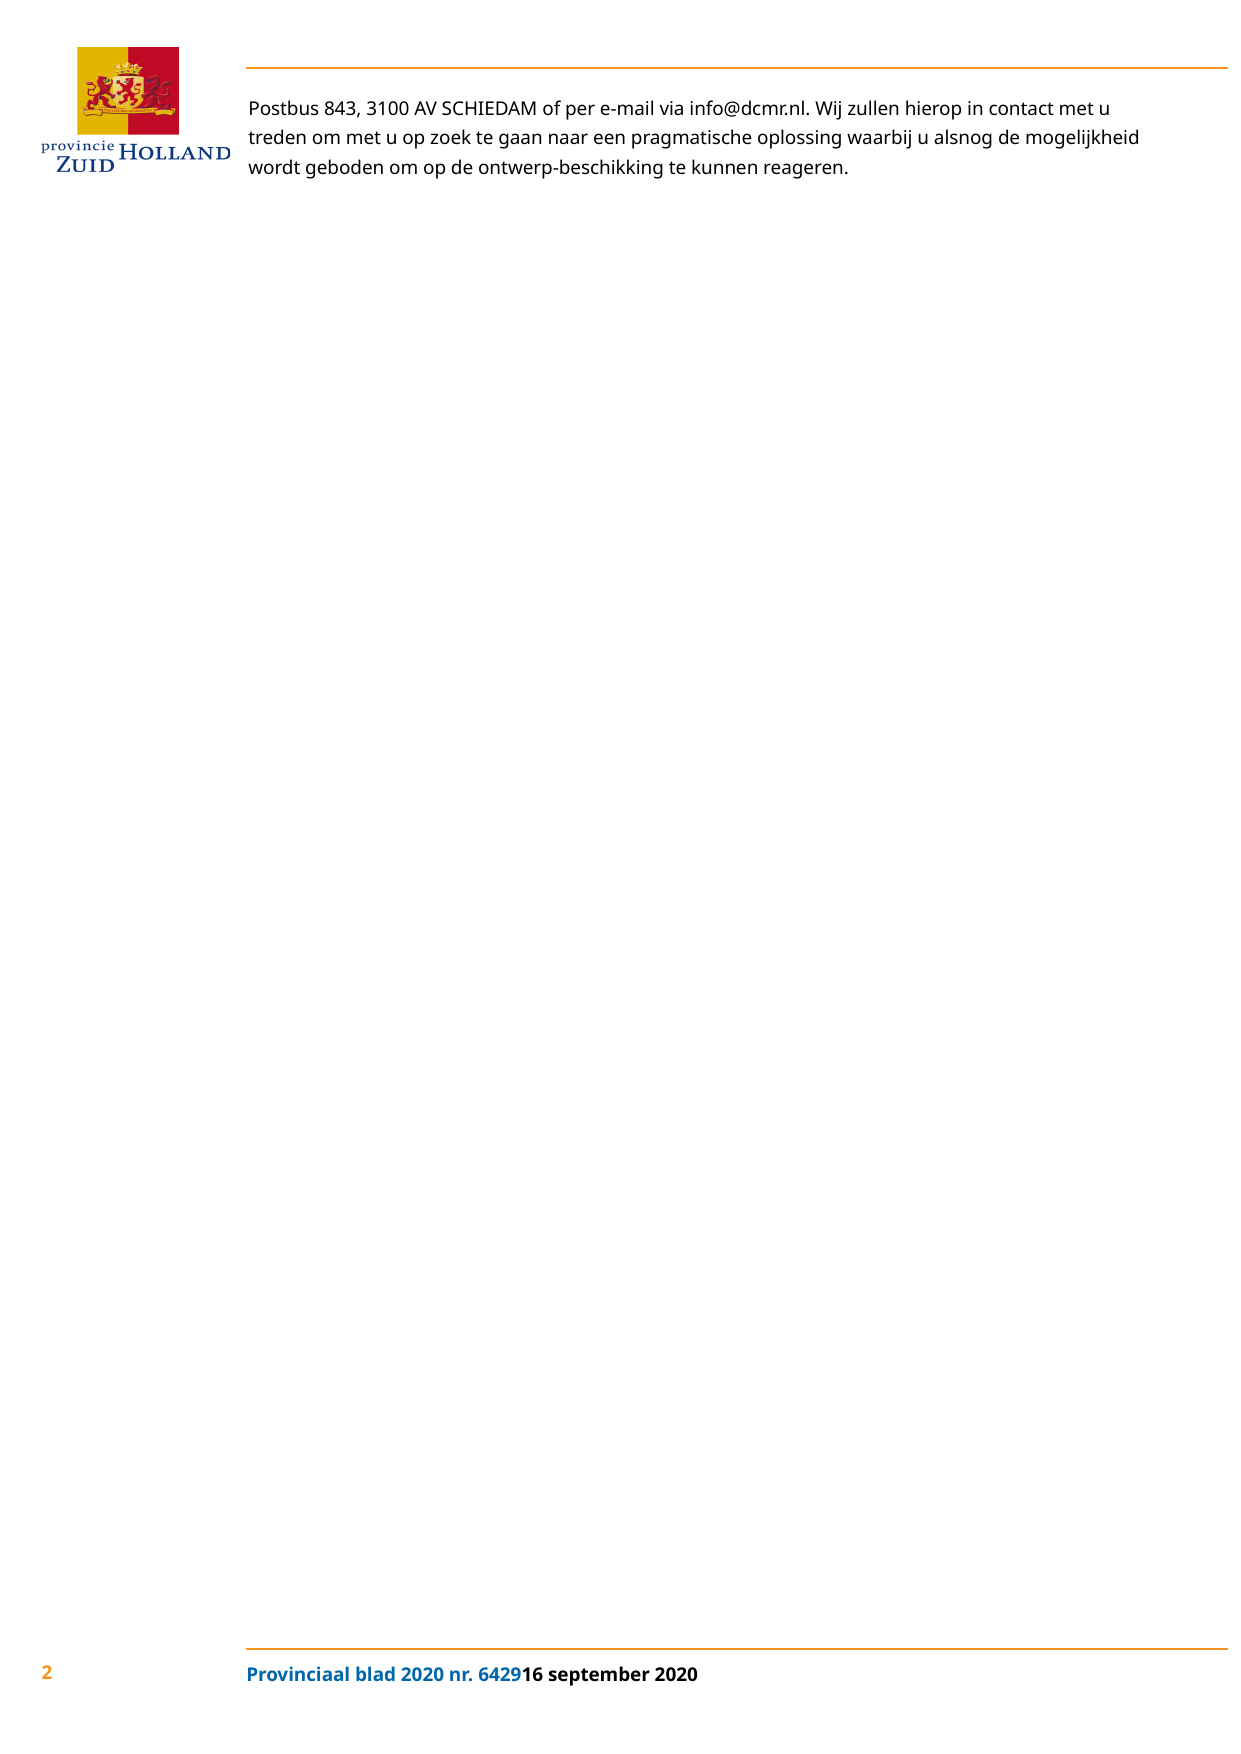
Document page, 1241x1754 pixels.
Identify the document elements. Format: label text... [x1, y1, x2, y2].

text Postbus 843, 3100 AV SCHIEDAM of per e-mail via info@dcmr.nl. Wij zullen hierop in contact met u treden om met u op zoek te gaan naar een pragmatische oplossing waarbij u alsnog de mogelijkheid wordt geboden om op de ontwerp-beschikking te kunnen reageren. [248, 95, 1152, 180]
picture [41, 47, 231, 172]
